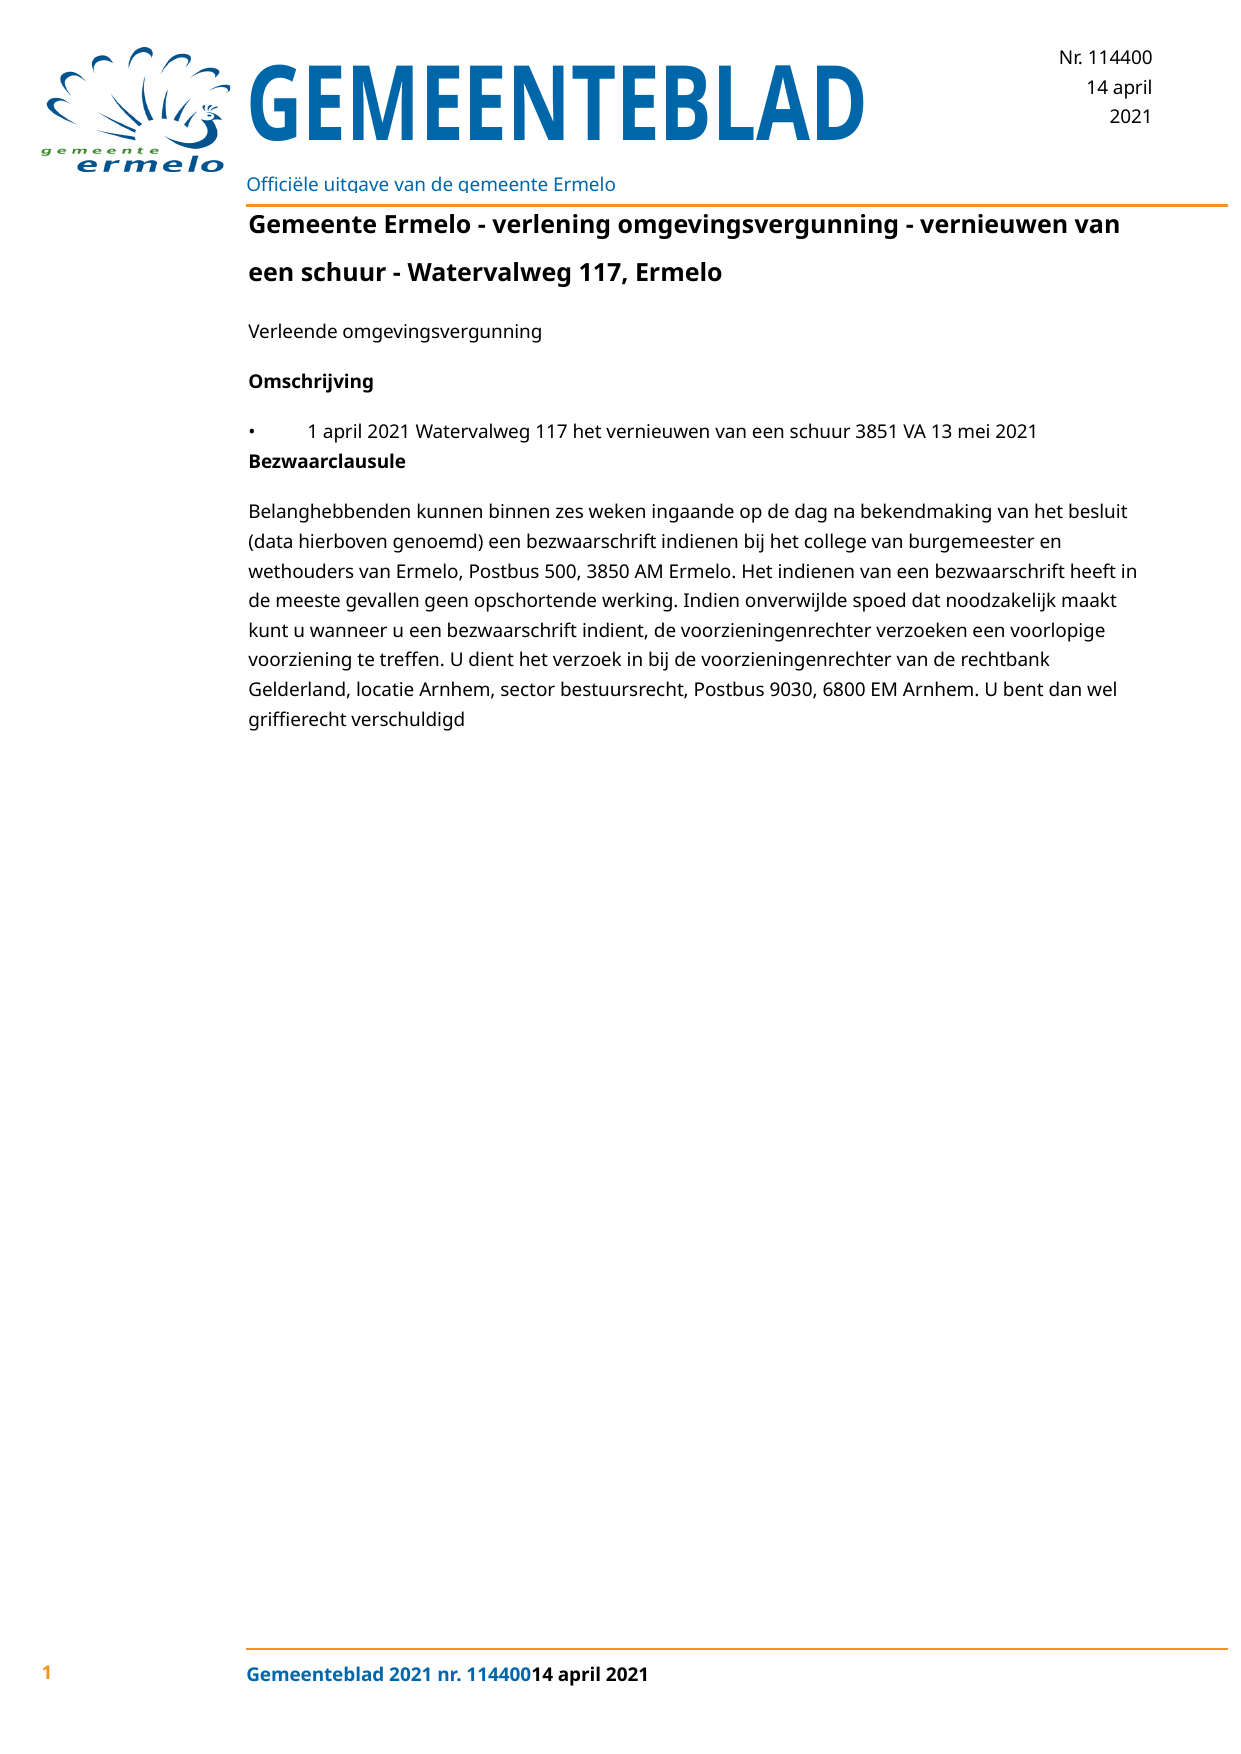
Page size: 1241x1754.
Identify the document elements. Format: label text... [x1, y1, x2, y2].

text Omschrijving [248, 368, 1152, 394]
text Belanghebbenden kunnen binnen zes weken ingaande op de dag na bekendmaking van het besluit (data hierboven genoemd) een bezwaarschrift indienen bij het college van burgemeester en wethouders van Ermelo, Postbus 500, 3850 AM Ermelo. Het indienen van een bezwaarschrift heeft in de meeste gevallen geen opschortende werking. Indien onverwijlde spoed dat noodzakelijk maakt kunt u wanneer u een bezwaarschrift indient, de voorzieningenrechter verzoeken een voorlopige voorziening te treffen. U dient het verzoek in bij de voorzieningenrechter van de rechtbank Gelderland, locatie Arnhem, sector bestuursrecht, Postbus 9030, 6800 EM Arnhem. U bent dan wel griffierecht verschuldigd [248, 499, 1152, 732]
text Gemeente Ermelo - verlening omgevingsvergunning - vernieuwen van een schuur - Watervalweg 117, Ermelo [248, 207, 1152, 288]
text Bezwaarclausule [248, 448, 1152, 474]
list 1 april 2021 Watervalweg 117 het vernieuwen van een schuur 3851 VA 13 mei 2021 [248, 419, 1152, 444]
picture [41, 47, 231, 172]
text Verleende omgevingsvergunning [248, 318, 1152, 344]
